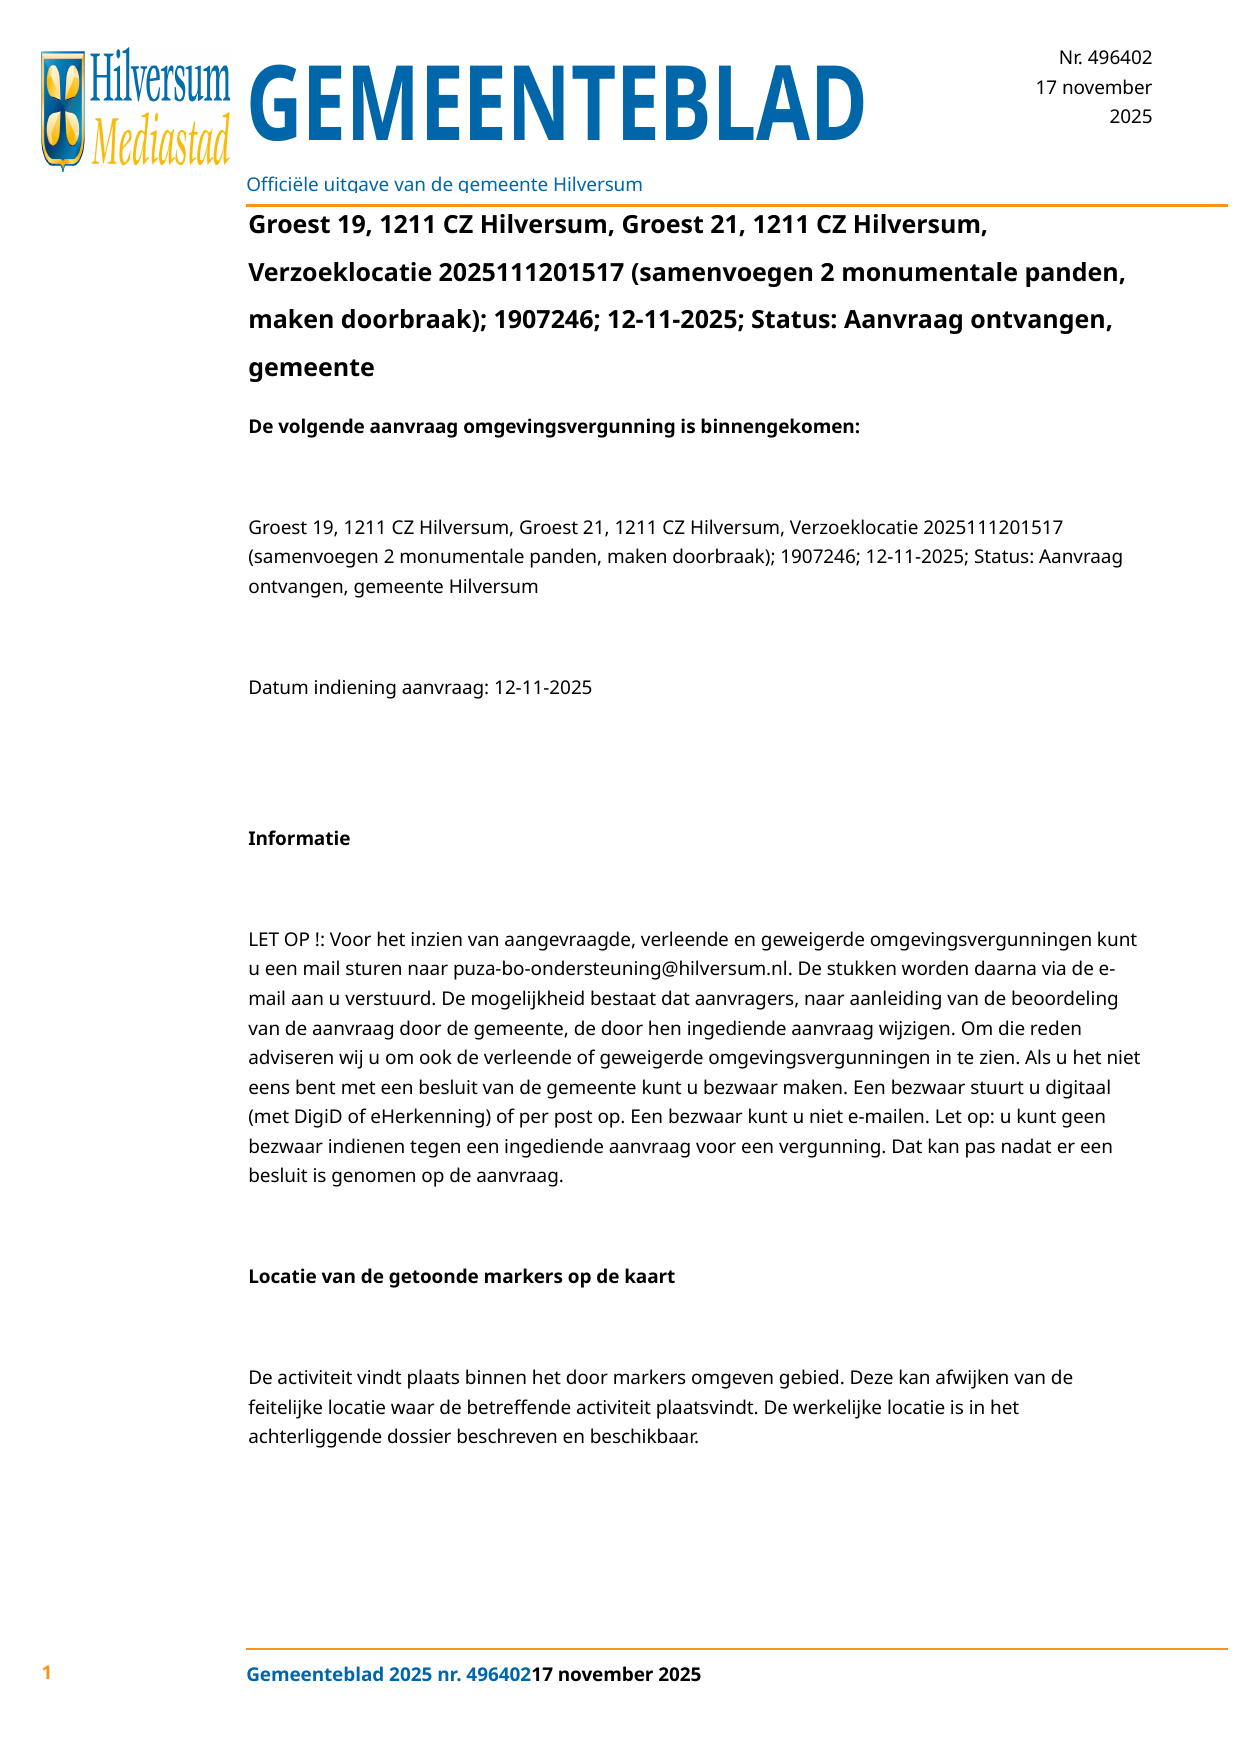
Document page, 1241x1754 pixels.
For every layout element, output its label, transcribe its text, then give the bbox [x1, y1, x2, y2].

text Informatie [248, 825, 1152, 851]
text Datum indiening aanvraag: 12-11-2025 [248, 674, 1152, 700]
text Locatie van de getoonde markers op de kaart [248, 1263, 1152, 1289]
text De activiteit vindt plaats binnen het door markers omgeven gebied. Deze kan afwijken van de feitelijke locatie waar de betreffende activiteit plaatsvindt. De werkelijke locatie is in het achterliggende dossier beschreven en beschikbaar. [248, 1364, 1152, 1449]
picture [41, 47, 231, 172]
text Groest 19, 1211 CZ Hilversum, Groest 21, 1211 CZ Hilversum, Verzoeklocatie 2025111201517 (samenvoegen 2 monumentale panden, maken doorbraak); 1907246; 12-11-2025; Status: Aanvraag ontvangen, gemeente Hilversum [248, 514, 1152, 599]
text Groest 19, 1211 CZ Hilversum, Groest 21, 1211 CZ Hilversum, Verzoeklocatie 2025111201517 (samenvoegen 2 monumentale panden, maken doorbraak); 1907246; 12-11-2025; Status: Aanvraag ontvangen, gemeente [248, 207, 1152, 384]
text De volgende aanvraag omgevingsvergunning is binnengekomen: [248, 413, 1152, 439]
text LET OP !: Voor het inzien van aangevraagde, verleende en geweigerde omgevingsvergunningen kunt u een mail sturen naar puza-bo-ondersteuning@hilversum.nl. De stukken worden daarna via de e-mail aan u verstuurd. De mogelijkheid bestaat dat aanvragers, naar aanleiding van de beoordeling van de aanvraag door de gemeente, de door hen ingediende aanvraag wijzigen. Om die reden adviseren wij u om ook de verleende of geweigerde omgevingsvergunningen in te zien. Als u het niet eens bent met een besluit van de gemeente kunt u bezwaar maken. Een bezwaar stuurt u digitaal (met DigiD of eHerkenning) of per post op. Een bezwaar kunt u niet e-mailen. Let op: u kunt geen bezwaar indienen tegen een ingediende aanvraag voor een vergunning. Dat kan pas nadat er een besluit is genomen op de aanvraag. [248, 926, 1152, 1188]
